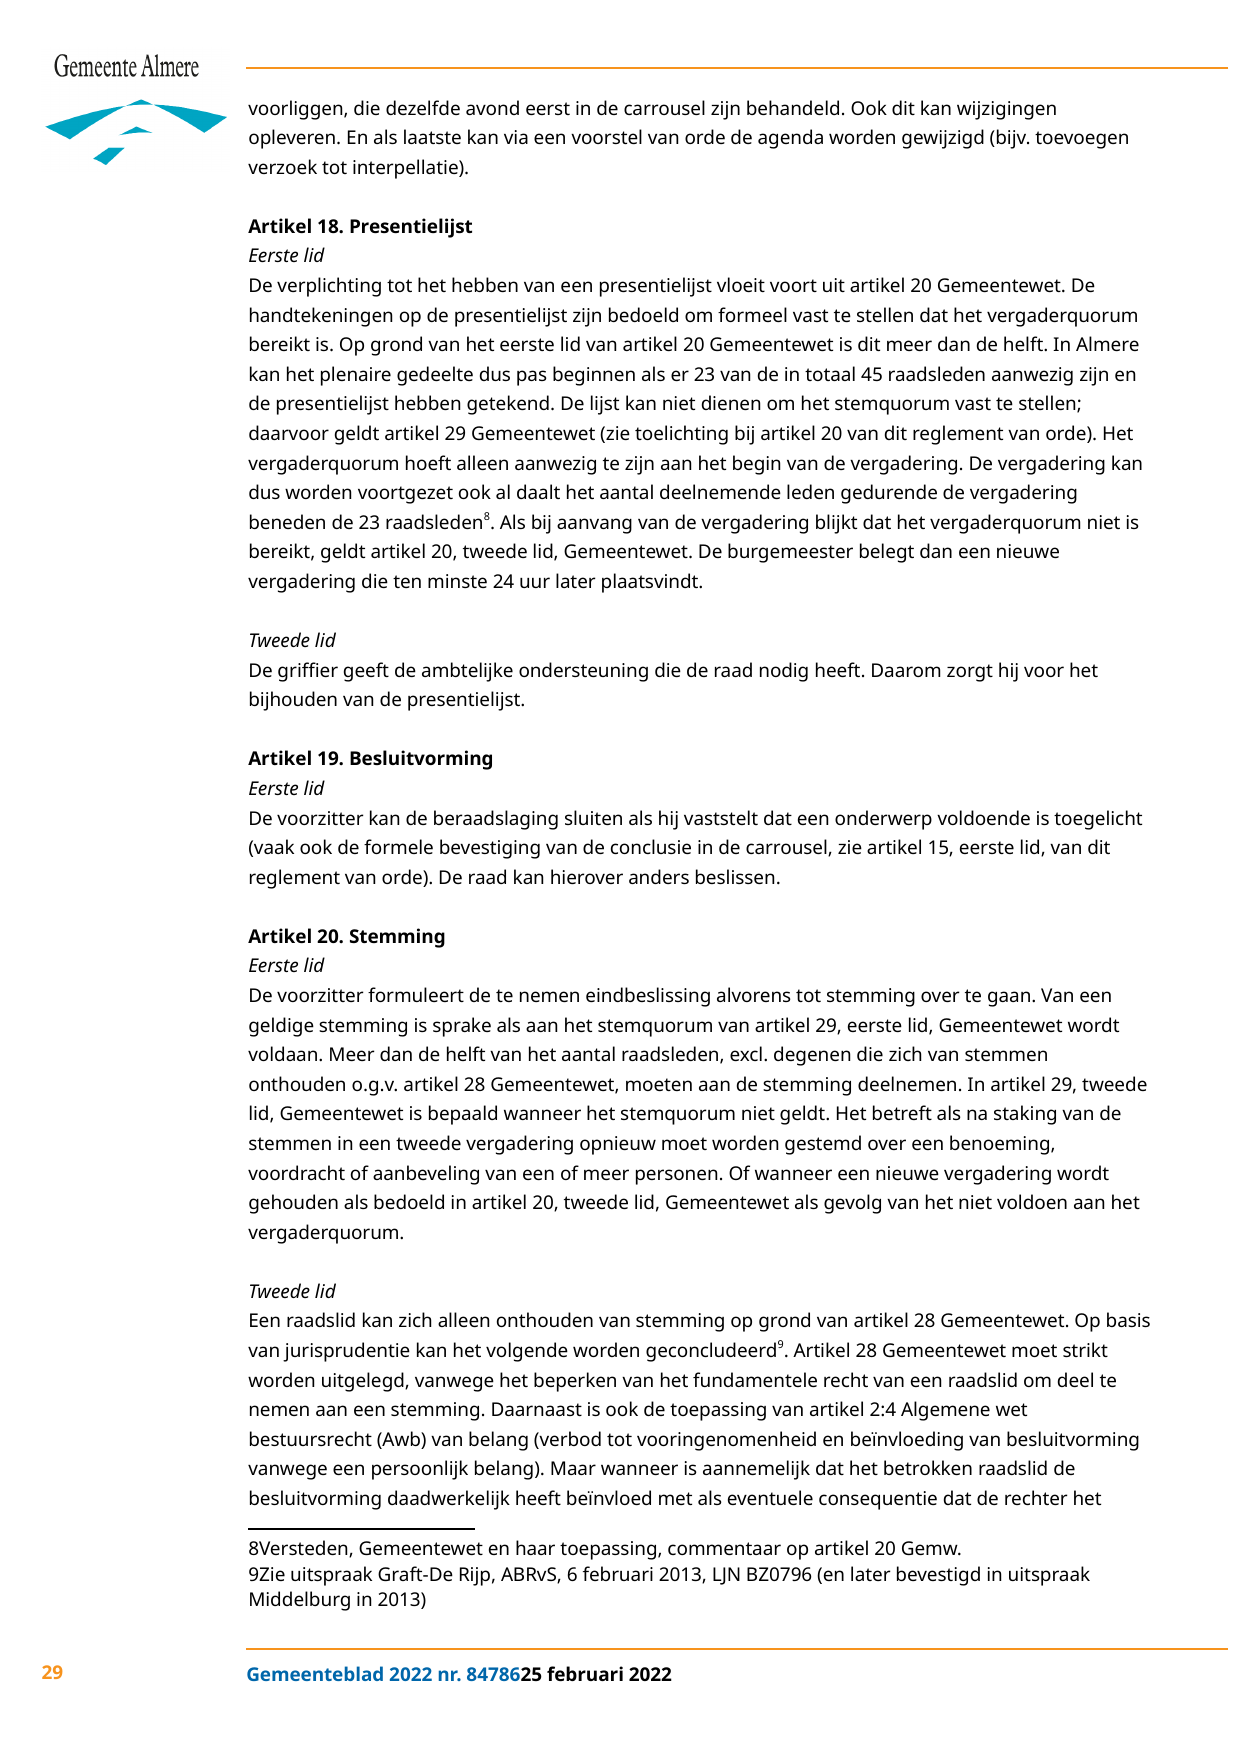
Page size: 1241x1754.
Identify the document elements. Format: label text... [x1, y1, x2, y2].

text Eerste lid [248, 775, 1152, 801]
text Tweede lid [248, 1278, 1152, 1304]
text Artikel 19. Besluitvorming [248, 746, 1152, 771]
text Een raadslid kan zich alleen onthouden van stemming op grond van artikel 28 Gemeentewet. Op basis van jurisprudentie kan het volgende worden geconcludeerd. Artikel 28 Gemeentewet moet strikt worden uitgelegd, vanwege het beperken van het fundamentele recht van een raadslid om deel te nemen aan een stemming. Daarnaast is ook de toepassing van artikel 2:4 Algemene wet bestuursrecht (Awb) van belang (verbod tot vooringenomenheid en beïnvloeding van besluitvorming vanwege een persoonlijk belang). Maar wanneer is aannemelijk dat het betrokken raadslid de besluitvorming daadwerkelijk heeft beïnvloed met als eventuele consequentie dat de rechter het [248, 1308, 1152, 1511]
text Eerste lid [248, 243, 1152, 268]
text Zie uitspraak Graft-De Rijp, ABRvS, 6 februari 2013, LJN BZ0796 (en later bevestigd in uitspraak Middelburg in 2013) [248, 1561, 1152, 1612]
text De voorzitter kan de beraadslaging sluiten als hij vaststelt dat een onderwerp voldoende is toegelicht (vaak ook de formele bevestiging van de conclusie in de carrousel, zie artikel 15, eerste lid, van dit reglement van orde). De raad kan hierover anders beslissen. [248, 805, 1152, 890]
text De voorzitter formuleert de te nemen eindbeslissing alvorens tot stemming over te gaan. Van een geldige stemming is sprake als aan het stemquorum van artikel 29, eerste lid, Gemeentewet wordt voldaan. Meer dan de helft van het aantal raadsleden, excl. degenen die zich van stemmen onthouden o.g.v. artikel 28 Gemeentewet, moeten aan de stemming deelnemen. In artikel 29, tweede lid, Gemeentewet is bepaald wanneer het stemquorum niet geldt. Het betreft als na staking van de stemmen in een tweede vergadering opnieuw moet worden gestemd over een benoeming, voordracht of aanbeveling van een of meer personen. Of wanneer een nieuwe vergadering wordt gehouden als bedoeld in artikel 20, tweede lid, Gemeentewet als gevolg van het niet voldoen aan het vergaderquorum. [248, 982, 1152, 1245]
text Versteden, Gemeentewet en haar toepassing, commentaar op artikel 20 Gemw. [248, 1535, 1152, 1561]
text De griffier geeft de ambtelijke ondersteuning die de raad nodig heeft. Daarom zorgt hij voor het bijhouden van de presentielijst. [248, 657, 1152, 712]
text Tweede lid [248, 627, 1152, 653]
text voorliggen, die dezelfde avond eerst in de carrousel zijn behandeld. Ook dit kan wijzigingen opleveren. En als laatste kan via een voorstel van orde de agenda worden gewijzigd (bijv. toevoegen verzoek tot interpellatie). [248, 95, 1152, 180]
text De verplichting tot het hebben van een presentielijst vloeit voort uit artikel 20 Gemeentewet. De handtekeningen op de presentielijst zijn bedoeld om formeel vast te stellen dat het vergaderquorum bereikt is. Op grond van het eerste lid van artikel 20 Gemeentewet is dit meer dan de helft. In Almere kan het plenaire gedeelte dus pas beginnen als er 23 van de in totaal 45 raadsleden aanwezig zijn en de presentielijst hebben getekend. De lijst kan niet dienen om het stemquorum vast te stellen; daarvoor geldt artikel 29 Gemeentewet (zie toelichting bij artikel 20 van dit reglement van orde). Het vergaderquorum hoeft alleen aanwezig te zijn aan het begin van de vergadering. De vergadering kan dus worden voortgezet ook al daalt het aantal deelnemende leden gedurende de vergadering beneden de 23 raadsleden. Als bij aanvang van de vergadering blijkt dat het vergaderquorum niet is bereikt, geldt artikel 20, tweede lid, Gemeentewet. De burgemeester belegt dan een nieuwe vergadering die ten minste 24 uur later plaatsvindt. [248, 272, 1152, 594]
text Eerste lid [248, 953, 1152, 978]
text Artikel 18. Presentielijst [248, 213, 1152, 239]
picture [41, 47, 231, 172]
text Artikel 20. Stemming [248, 923, 1152, 949]
